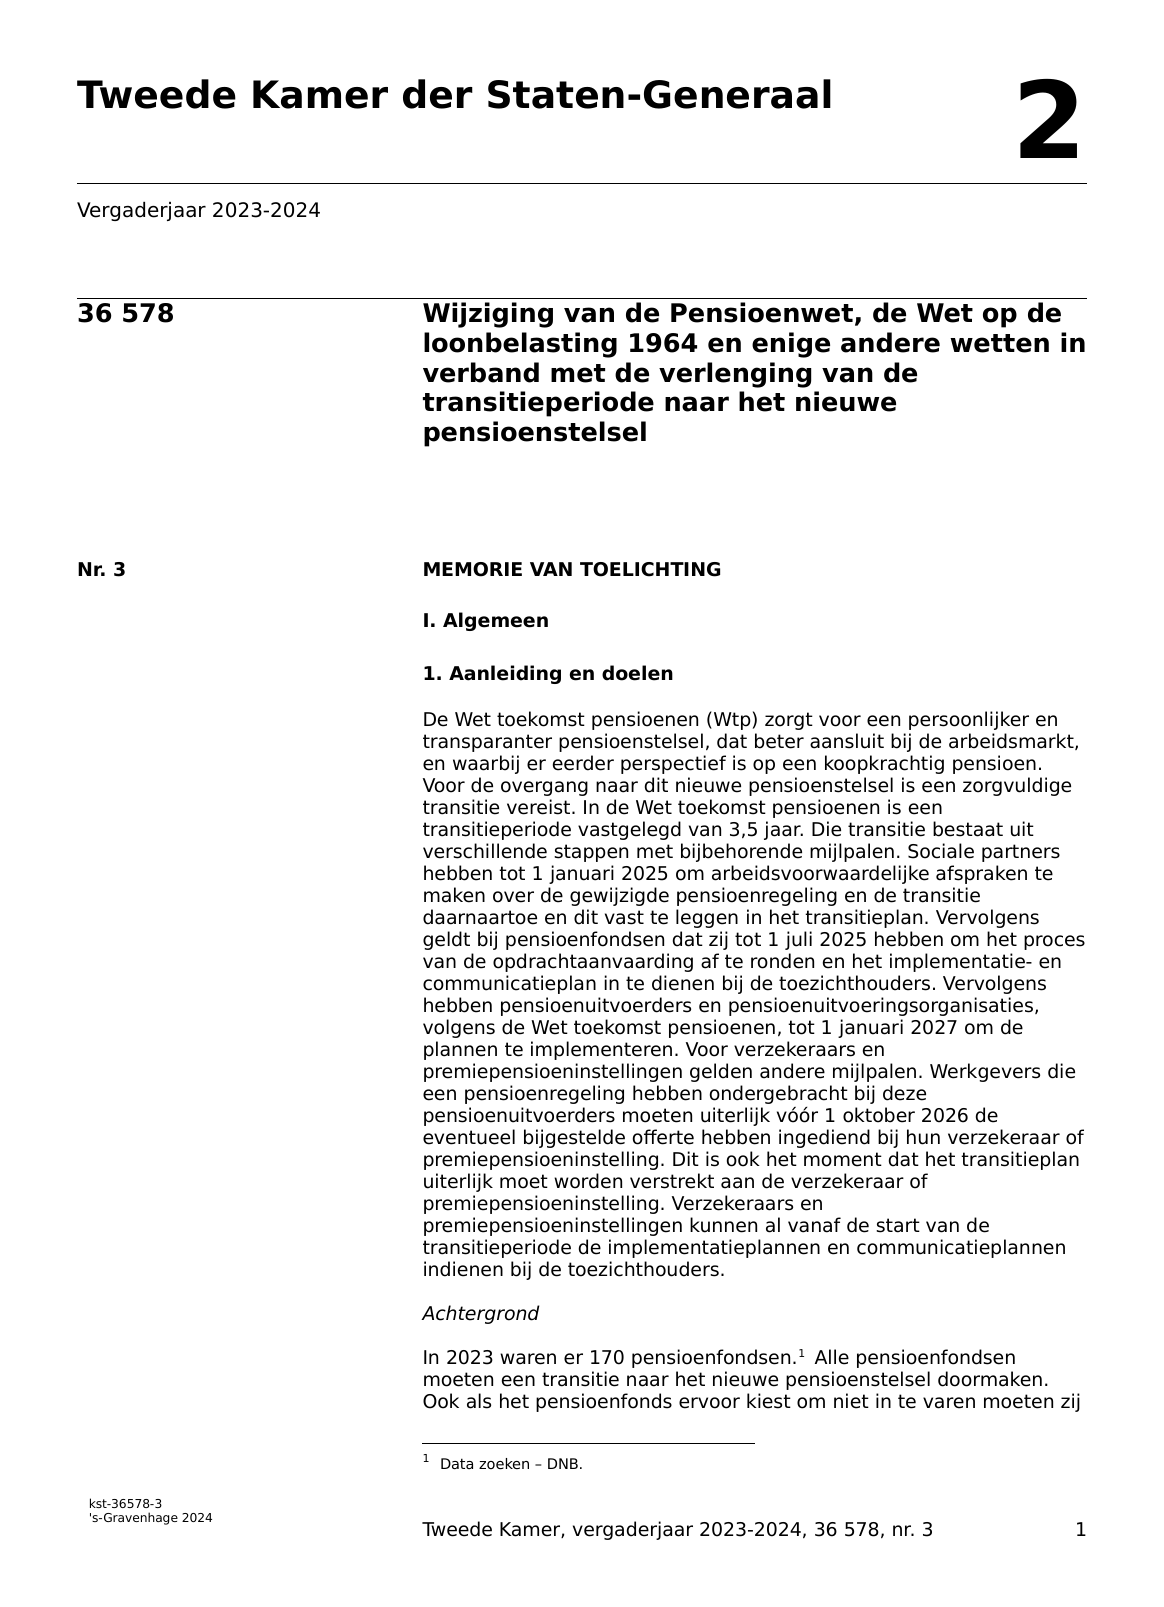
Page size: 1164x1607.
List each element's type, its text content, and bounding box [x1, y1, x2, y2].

text In 2023 waren er 170 pensioenfondsen. Alle pensioenfondsen moeten een transitie naar het nieuwe pensioenstelsel doormaken. Ook als het pensioenfonds ervoor kiest om niet in te varen moeten zij [422, 1347, 1087, 1413]
table_cell Vergaderjaar 2023-2024 [77, 184, 1087, 298]
subtitle Nr. 3 MEMORIE VAN TOELICHTING [77, 558, 1087, 580]
table_header 2 [886, 59, 1087, 183]
text Data zoeken – DNB. [422, 1452, 1087, 1474]
text De Wet toekomst pensioenen (Wtp) zorgt voor een persoonlijker en transparanter pensioenstelsel, dat beter aansluit bij de arbeidsmarkt, en waarbij er eerder perspectief is op een koopkrachtig pensioen. Voor de overgang naar dit nieuwe pensioenstelsel is een zorgvuldige transitie vereist. In de Wet toekomst pensioenen is een transitieperiode vastgelegd van 3,5 jaar. Die transitie bestaat uit verschillende stappen met bijbehorende mijlpalen. Sociale partners hebben tot 1 januari 2025 om arbeidsvoorwaardelijke afspraken te maken over de gewijzigde pensioenregeling en de transitie daarnaartoe en dit vast te leggen in het transitieplan. Vervolgens geldt bij pensioenfondsen dat zij tot 1 juli 2025 hebben om het proces van de opdrachtaanvaarding af te ronden en het implementatie- en communicatieplan in te dienen bij de toezichthouders. Vervolgens hebben pensioenuitvoerders en pensioenuitvoeringsorganisaties, volgens de Wet toekomst pensioenen, tot 1 januari 2027 om de plannen te implementeren. Voor verzekeraars en premiepensioeninstellingen gelden andere mijlpalen. Werkgevers die een pensioenregeling hebben ondergebracht bij deze pensioenuitvoerders moeten uiterlijk vóór 1 oktober 2026 de eventueel bijgestelde offerte hebben ingediend bij hun verzekeraar of premiepensioeninstelling. Dit is ook het moment dat het transitieplan uiterlijk moet worden verstrekt aan de verzekeraar of premiepensioeninstelling. Verzekeraars en premiepensioeninstellingen kunnen al vanaf de start van de transitieperiode de implementatieplannen en communicatieplannen indienen bij de toezichthouders. [422, 709, 1087, 1281]
text kst-36578-3 [88, 1497, 323, 1511]
subtitle 1. Aanleiding en doelen [422, 662, 1087, 684]
text 's-Gravenhage 2024 [88, 1511, 323, 1525]
subtitle 36 578 Wijziging van de Pensioenwet, de Wet op de loonbelasting 1964 en enige andere wetten in verband met de verlenging van de transitieperiode naar het nieuwe pensioenstelsel [77, 299, 1087, 447]
subtitle Achtergrond [422, 1303, 1087, 1325]
subtitle I. Algemeen [422, 610, 1087, 632]
table_header Tweede Kamer der Staten-Generaal [77, 59, 886, 183]
